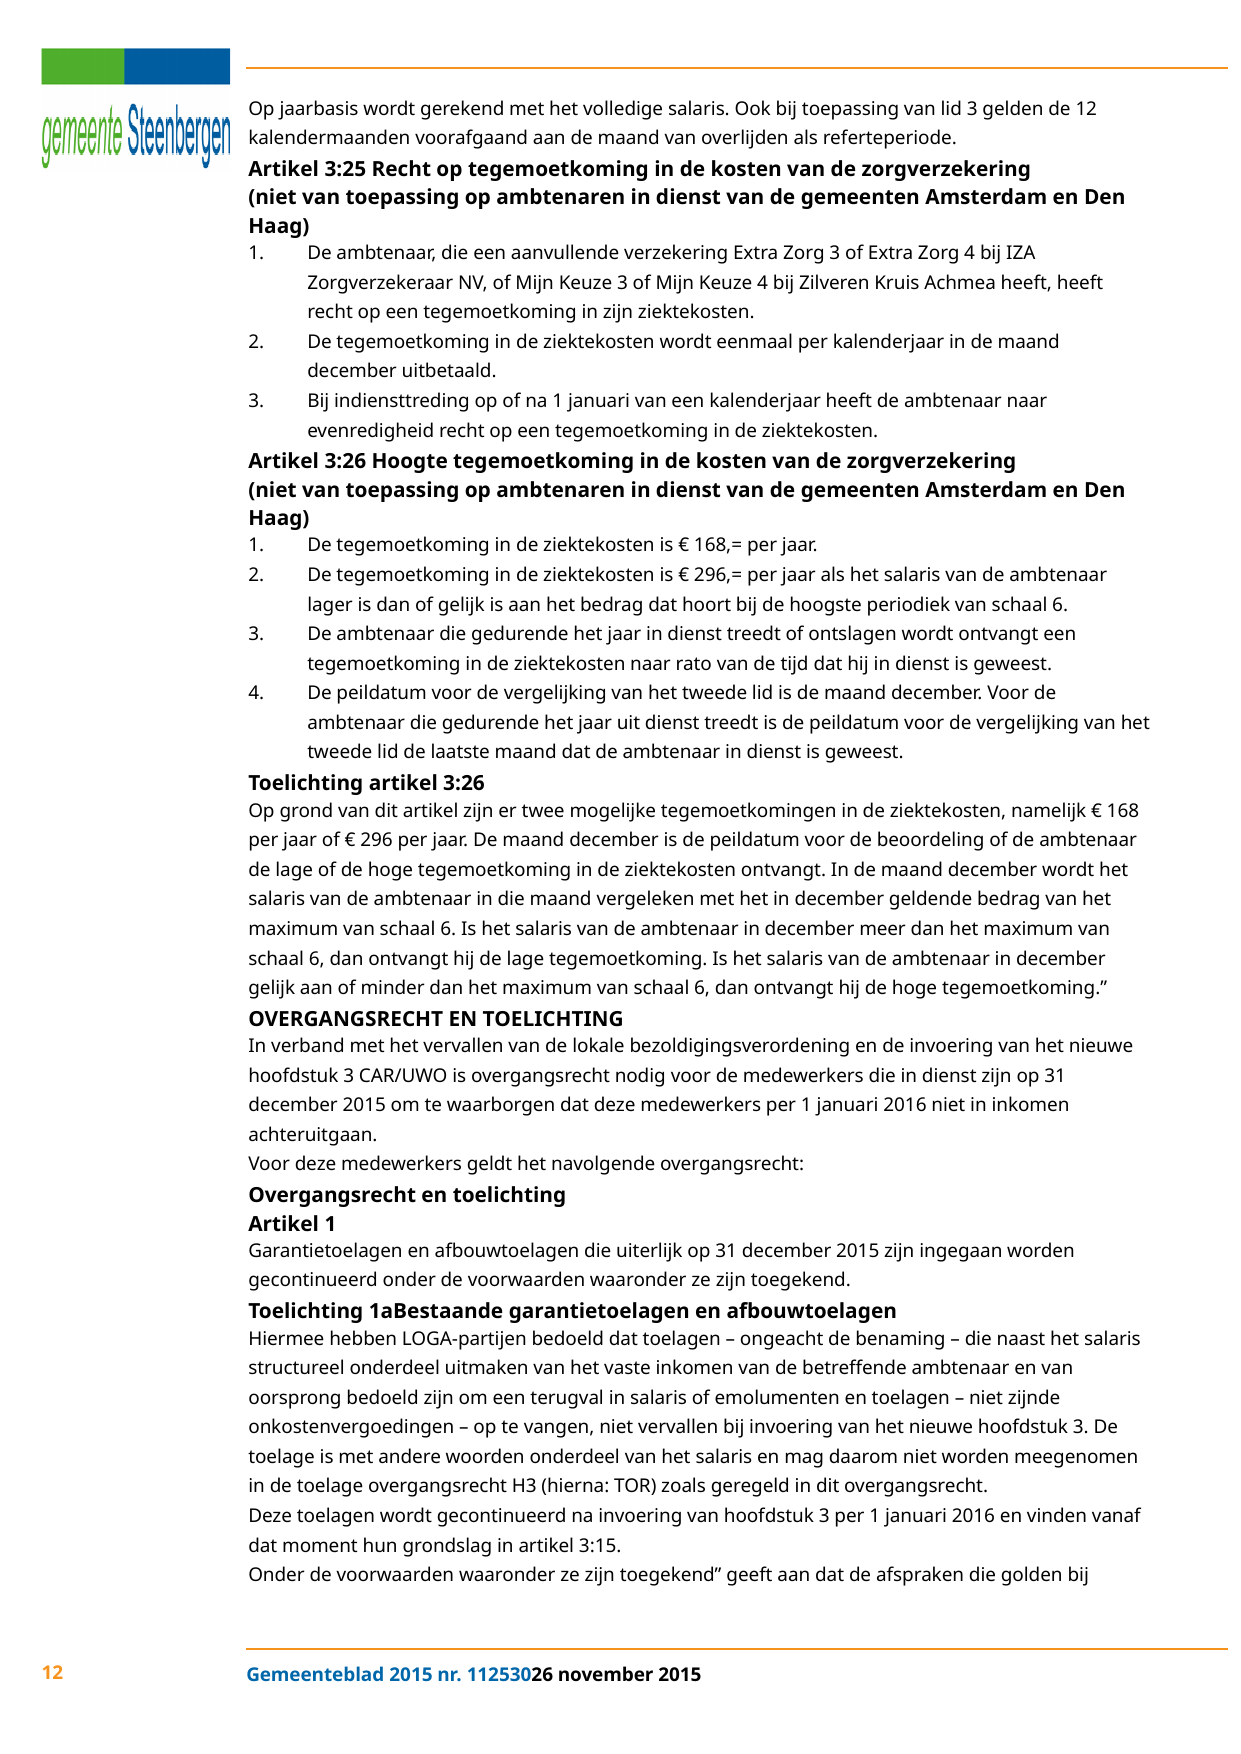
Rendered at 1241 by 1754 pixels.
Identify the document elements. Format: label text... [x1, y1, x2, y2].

text OVERGANGSRECHT EN TOELICHTING [248, 1004, 1152, 1032]
text Garantietoelagen en afbouwtoelagen die uiterlijk op 31 december 2015 zijn ingegaan worden gecontinueerd onder de voorwaarden waaronder ze zijn toegekend. [248, 1237, 1152, 1292]
text Voor deze medewerkers geldt het navolgende overgangsrecht: [248, 1151, 1152, 1176]
text Artikel 1 [248, 1209, 1152, 1237]
text Op grond van dit artikel zijn er twee mogelijke tegemoetkomingen in de ziektekosten, namelijk € 168 per jaar of € 296 per jaar. De maand december is de peildatum voor de beoordeling of de ambtenaar de lage of de hoge tegemoetkoming in de ziektekosten ontvangt. In de maand december wordt het salaris van de ambtenaar in die maand vergeleken met het in december geldende bedrag van het maximum van schaal 6. Is het salaris van de ambtenaar in december meer dan het maximum van schaal 6, dan ontvangt hij de lage tegemoetkoming. Is het salaris van de ambtenaar in december gelijk aan of minder dan het maximum van schaal 6, dan ontvangt hij de hoge tegemoetkoming.” [248, 797, 1152, 1000]
text Overgangsrecht en toelichting [248, 1180, 1152, 1209]
text Onder de voorwaarden waaronder ze zijn toegekend” geeft aan dat de afspraken die golden bij [248, 1561, 1152, 1587]
text Op jaarbasis wordt gerekend met het volledige salaris. Ook bij toepassing van lid 3 gelden de 12 kalendermaanden voorafgaand aan de maand van overlijden als referteperiode. [248, 95, 1152, 150]
list De tegemoetkoming in de ziektekosten wordt eenmaal per kalenderjaar in de maand december uitbetaald. [248, 328, 1152, 383]
text Deze toelagen wordt gecontinueerd na invoering van hoofdstuk 3 per 1 januari 2016 en vinden vanaf dat moment hun grondslag in artikel 3:15. [248, 1502, 1152, 1557]
text (niet van toepassing op ambtenaren in dienst van de gemeenten Amsterdam en Den Haag) [248, 475, 1152, 532]
list Bij indiensttreding op of na 1 januari van een kalenderjaar heeft de ambtenaar naar evenredigheid recht op een tegemoetkoming in de ziektekosten. [248, 387, 1152, 442]
list De peildatum voor de vergelijking van het tweede lid is de maand december. Voor de ambtenaar die gedurende het jaar uit dienst treedt is de peildatum voor de vergelijking van het tweede lid de laatste maand dat de ambtenaar in dienst is geweest. [248, 679, 1152, 764]
list De ambtenaar, die een aanvullende verzekering Extra Zorg 3 of Extra Zorg 4 bij IZA Zorgverzekeraar NV, of Mijn Keuze 3 of Mijn Keuze 4 bij Zilveren Kruis Achmea heeft, heeft recht op een tegemoetkoming in zijn ziektekosten. [248, 239, 1152, 324]
text Toelichting 1aBestaande garantietoelagen en afbouwtoelagen [248, 1296, 1152, 1325]
text Artikel 3:25 Recht op tegemoetkoming in de kosten van de zorgverzekering [248, 154, 1152, 182]
text Artikel 3:26 Hoogte tegemoetkoming in de kosten van de zorgverzekering [248, 446, 1152, 475]
list De ambtenaar die gedurende het jaar in dienst treedt of ontslagen wordt ontvangt een tegemoetkoming in de ziektekosten naar rato van de tijd dat hij in dienst is geweest. [248, 620, 1152, 676]
text Toelichting artikel 3:26 [248, 768, 1152, 797]
text Hiermee hebben LOGA-partijen bedoeld dat toelagen – ongeacht de benaming – die naast het salaris structureel onderdeel uitmaken van het vaste inkomen van de betreffende ambtenaar en van oorsprong bedoeld zijn om een terugval in salaris of emolumenten en toelagen – niet zijnde onkostenvergoedingen – op te vangen, niet vervallen bij invoering van het nieuwe hoofdstuk 3. De toelage is met andere woorden onderdeel van het salaris en mag daarom niet worden meegenomen in de toelage overgangsrecht H3 (hierna: TOR) zoals geregeld in dit overgangsrecht. [248, 1325, 1152, 1498]
list De tegemoetkoming in de ziektekosten is € 296,= per jaar als het salaris van de ambtenaar lager is dan of gelijk is aan het bedrag dat hoort bij de hoogste periodiek van schaal 6. [248, 561, 1152, 617]
list De tegemoetkoming in de ziektekosten is € 168,= per jaar. [248, 532, 1152, 557]
text In verband met het vervallen van de lokale bezoldigingsverordening en de invoering van het nieuwe hoofdstuk 3 CAR/UWO is overgangsrecht nodig voor de medewerkers die in dienst zijn op 31 december 2015 om te waarborgen dat deze medewerkers per 1 januari 2016 niet in inkomen achteruitgaan. [248, 1032, 1152, 1147]
text (niet van toepassing op ambtenaren in dienst van de gemeenten Amsterdam en Den Haag) [248, 182, 1152, 239]
picture [41, 47, 231, 172]
